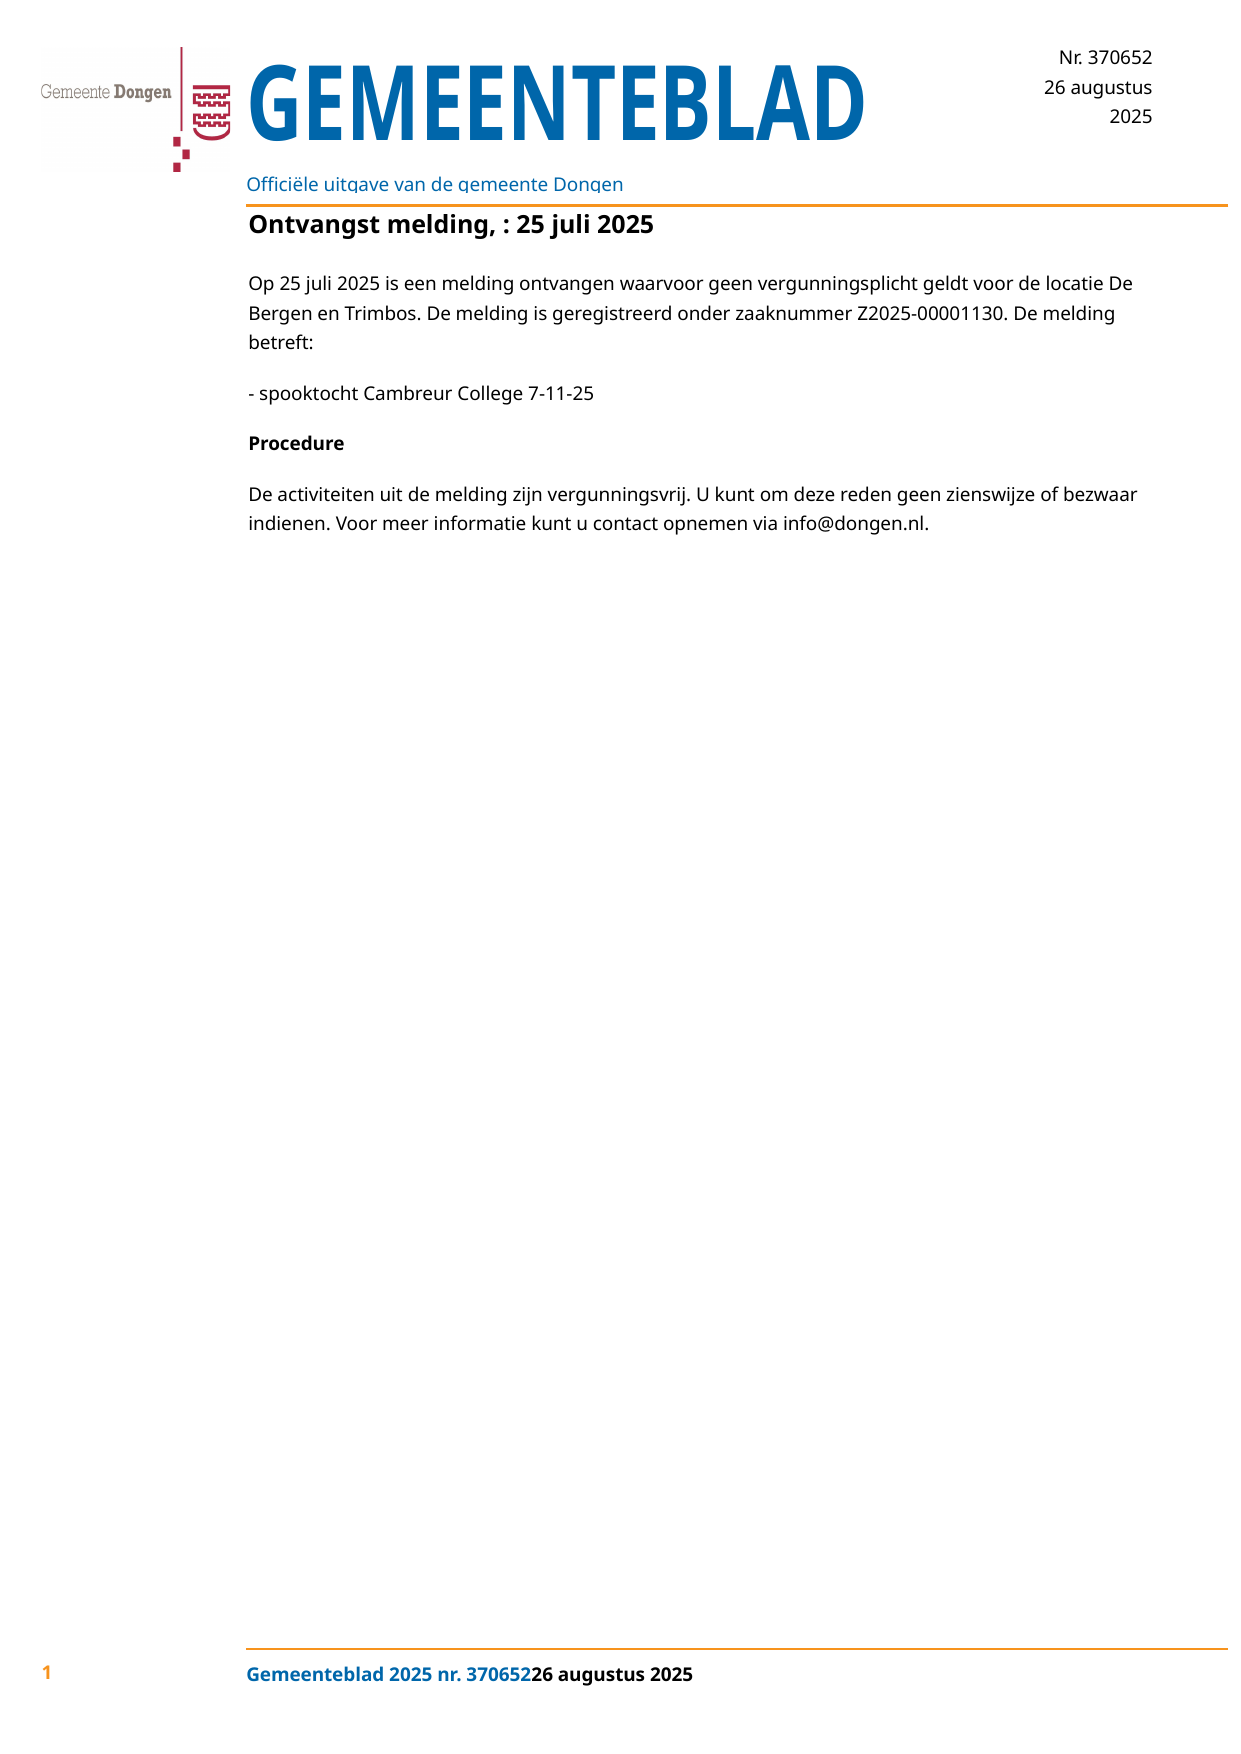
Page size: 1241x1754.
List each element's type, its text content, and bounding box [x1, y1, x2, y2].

text Ontvangst melding, : 25 juli 2025 [248, 207, 1152, 241]
text De activiteiten uit de melding zijn vergunningsvrij. U kunt om deze reden geen zienswijze of bezwaar indienen. Voor meer informatie kunt u contact opnemen via info@dongen.nl. [248, 481, 1152, 536]
picture [41, 47, 231, 172]
text - spooktocht Cambreur College 7-11-25 [248, 380, 1152, 406]
text Procedure [248, 430, 1152, 456]
text Op 25 juli 2025 is een melding ontvangen waarvoor geen vergunningsplicht geldt voor de locatie De Bergen en Trimbos. De melding is geregistreerd onder zaaknummer Z2025-00001130. De melding betreft: [248, 270, 1152, 355]
